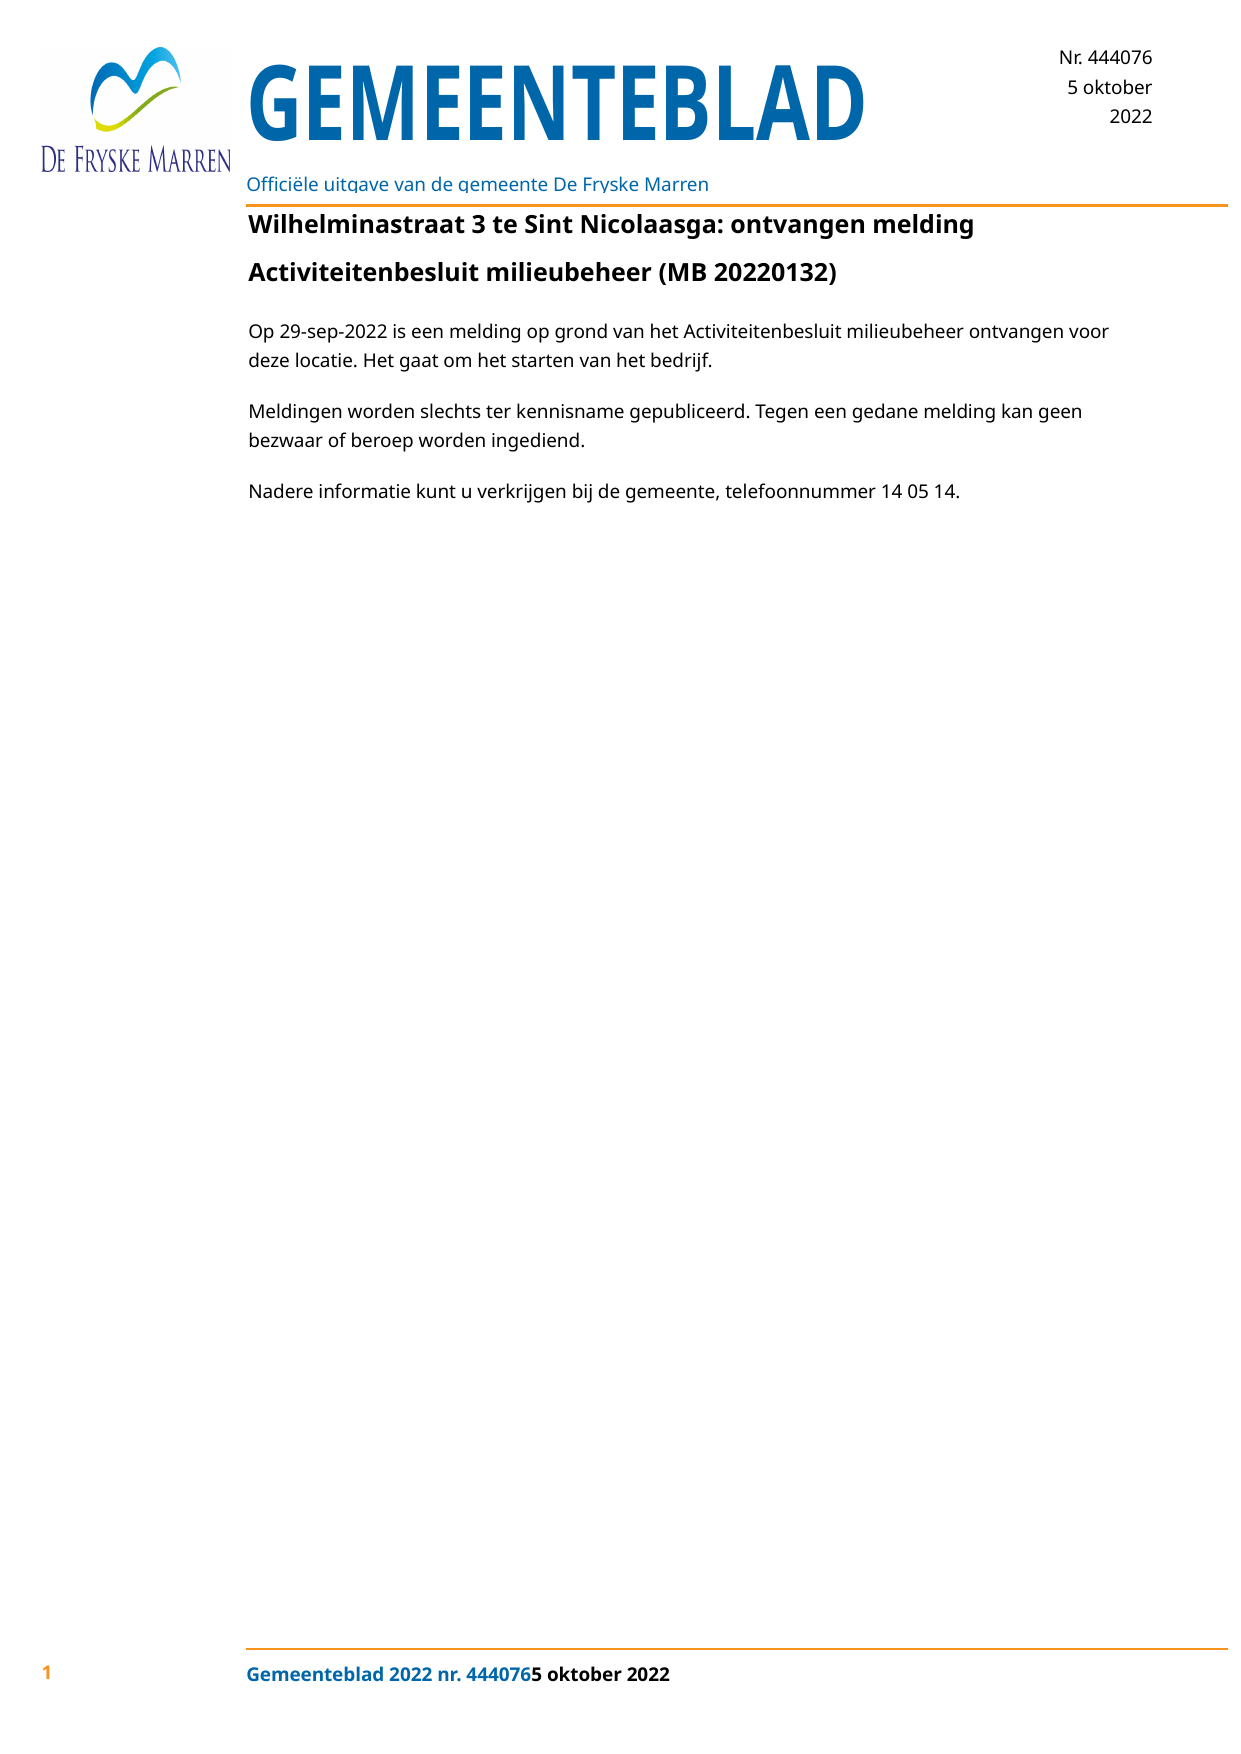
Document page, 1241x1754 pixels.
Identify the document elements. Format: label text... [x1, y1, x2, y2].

text Nadere informatie kunt u verkrijgen bij de gemeente, telefoonnummer 14 05 14. [248, 478, 1152, 504]
text Wilhelminastraat 3 te Sint Nicolaasga: ontvangen melding Activiteitenbesluit milieubeheer (MB 20220132) [248, 207, 1152, 288]
text Meldingen worden slechts ter kennisname gepubliceerd. Tegen een gedane melding kan geen bezwaar of beroep worden ingediend. [248, 398, 1152, 453]
picture [41, 47, 231, 172]
text Op 29-sep-2022 is een melding op grond van het Activiteitenbesluit milieubeheer ontvangen voor deze locatie. Het gaat om het starten van het bedrijf. [248, 318, 1152, 373]
